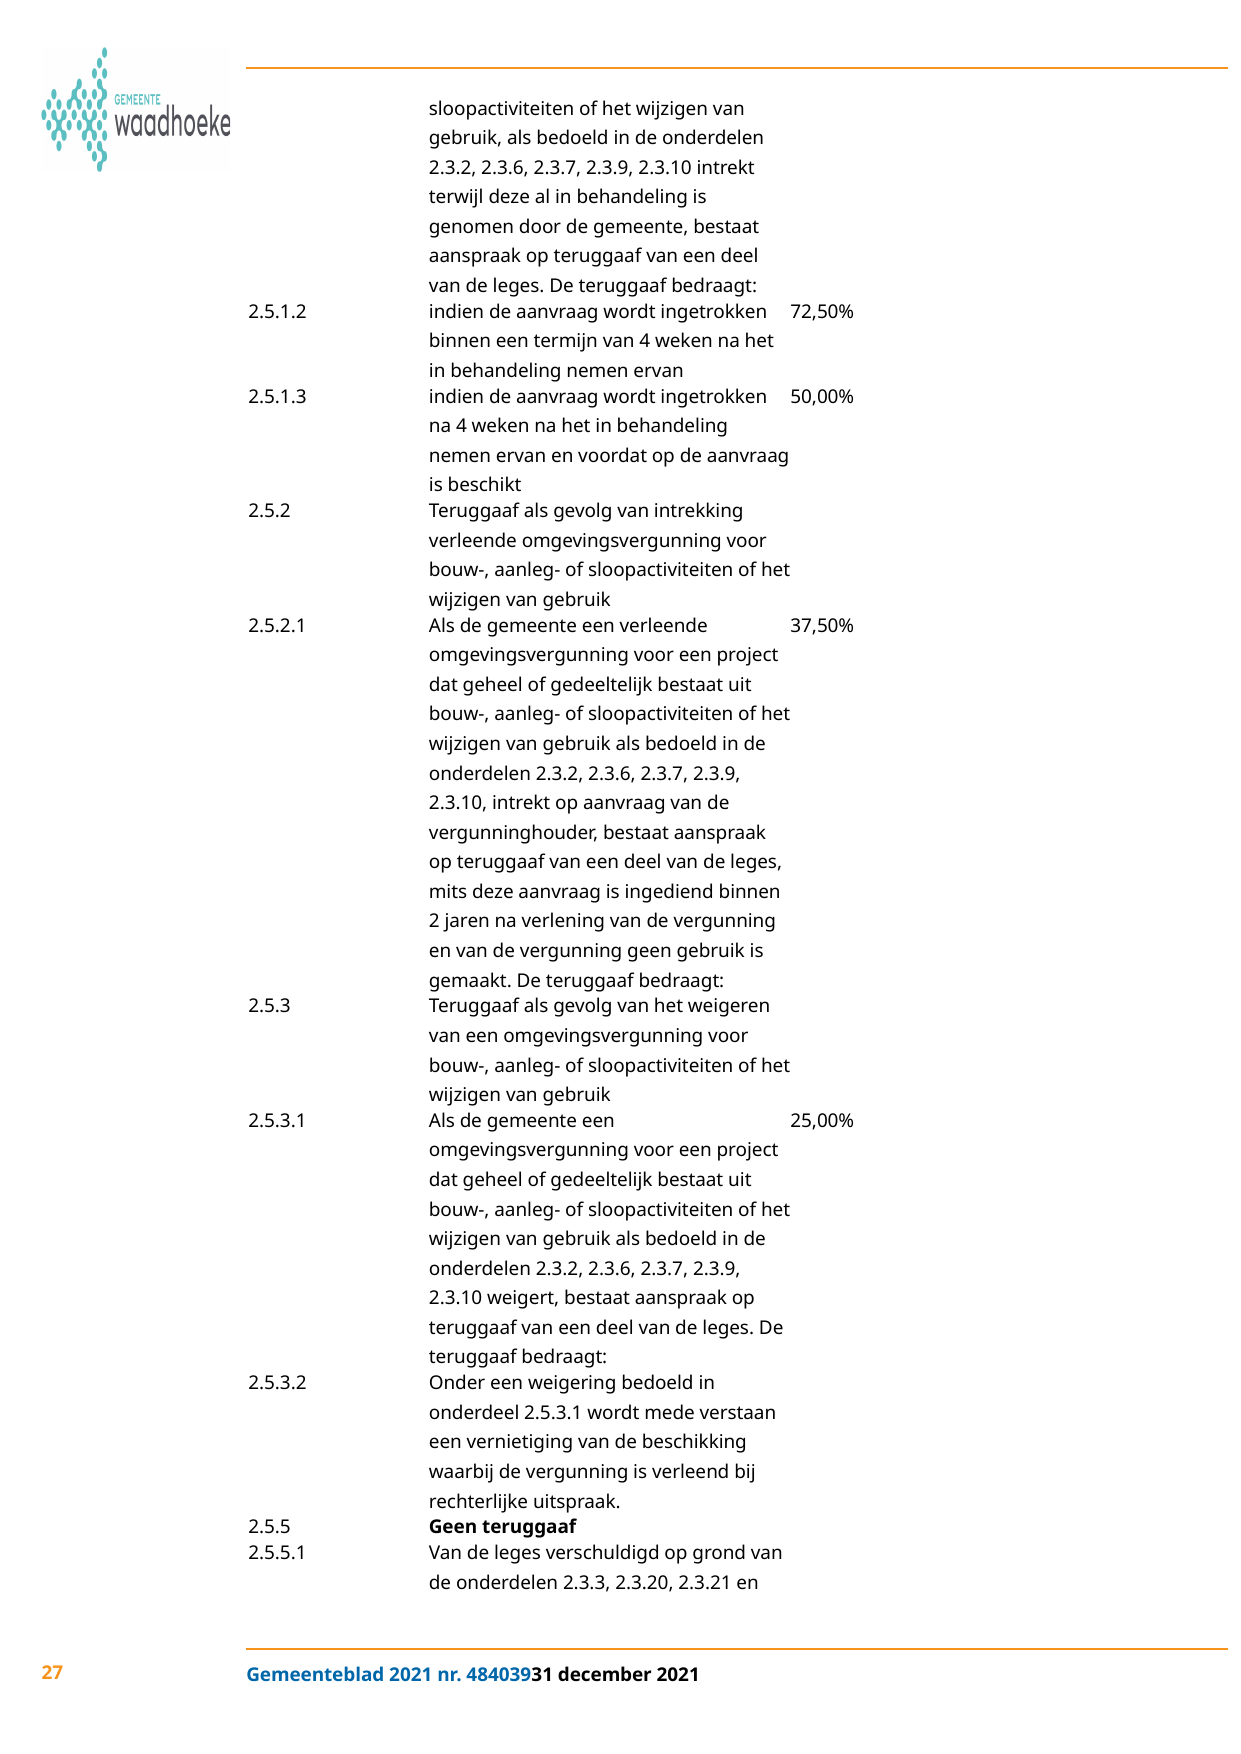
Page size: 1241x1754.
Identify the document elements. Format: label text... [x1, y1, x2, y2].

table_cell indien de aanvraag wordt ingetrokken binnen een termijn van 4 weken na het in behandeling nemen ervan [429, 298, 790, 383]
table_cell 2.5.3.1 [248, 1107, 429, 1369]
table_cell Teruggaaf als gevolg van intrekking verleende omgevingsvergunning voor bouw-, aanleg- of sloopactiviteiten of het wijzigen van gebruik [429, 498, 790, 612]
table_cell 2.5.2 [248, 498, 429, 612]
table_cell indien de aanvraag wordt ingetrokken na 4 weken na het in behandeling nemen ervan en voordat op de aanvraag is beschikt [429, 383, 790, 497]
table_cell Als de gemeente een verleende omgevingsvergunning voor een project dat geheel of gedeeltelijk bestaat uit bouw-, aanleg- of sloopactiviteiten of het wijzigen van gebruik als bedoeld in de onderdelen 2.3.2, 2.3.6, 2.3.7, 2.3.9, 2.3.10, intrekt op aanvraag van de vergunninghouder, bestaat aanspraak op teruggaaf van een deel van de leges, mits deze aanvraag is ingediend binnen 2 jaren na verlening van de vergunning en van de vergunning geen gebruik is gemaakt. De teruggaaf bedraagt: [429, 612, 790, 993]
table_cell 50,00% [790, 383, 1152, 497]
table_cell 72,50% [790, 298, 1152, 383]
table_cell [790, 95, 1152, 298]
table_cell Geen teruggaaf [429, 1514, 790, 1539]
table_cell 2.5.2.1 [248, 612, 429, 993]
table_cell 37,50% [790, 612, 1152, 993]
table_cell Onder een weigering bedoeld in onderdeel 2.5.3.1 wordt mede verstaan een vernietiging van de beschikking waarbij de vergunning is verleend bij rechterlijke uitspraak. [429, 1370, 790, 1513]
table_cell 25,00% [790, 1107, 1152, 1369]
table_cell Van de leges verschuldigd op grond van de onderdelen 2.3.3, 2.3.20, 2.3.21 en [429, 1539, 790, 1594]
table_cell 2.5.5.1 [248, 1539, 429, 1594]
picture [41, 47, 231, 172]
table_cell 2.5.1.3 [248, 383, 429, 497]
table_cell [790, 1539, 1152, 1594]
table_cell [790, 993, 1152, 1107]
table_cell sloopactiviteiten of het wijzigen van gebruik, als bedoeld in de onderdelen 2.3.2, 2.3.6, 2.3.7, 2.3.9, 2.3.10 intrekt terwijl deze al in behandeling is genomen door de gemeente, bestaat aanspraak op teruggaaf van een deel van de leges. De teruggaaf bedraagt: [429, 95, 790, 298]
table_cell [248, 95, 429, 298]
table_cell Als de gemeente een omgevingsvergunning voor een project dat geheel of gedeeltelijk bestaat uit bouw-, aanleg- of sloopactiviteiten of het wijzigen van gebruik als bedoeld in de onderdelen 2.3.2, 2.3.6, 2.3.7, 2.3.9, 2.3.10 weigert, bestaat aanspraak op teruggaaf van een deel van de leges. De teruggaaf bedraagt: [429, 1107, 790, 1369]
table_cell 2.5.1.2 [248, 298, 429, 383]
table_cell [790, 498, 1152, 612]
table_cell 2.5.3.2 [248, 1370, 429, 1513]
table_cell [790, 1370, 1152, 1513]
table_cell 2.5.3 [248, 993, 429, 1107]
table_cell 2.5.5 [248, 1514, 429, 1539]
table_cell [790, 1514, 1152, 1539]
table_cell Teruggaaf als gevolg van het weigeren van een omgevingsvergunning voor bouw-, aanleg- of sloopactiviteiten of het wijzigen van gebruik [429, 993, 790, 1107]
